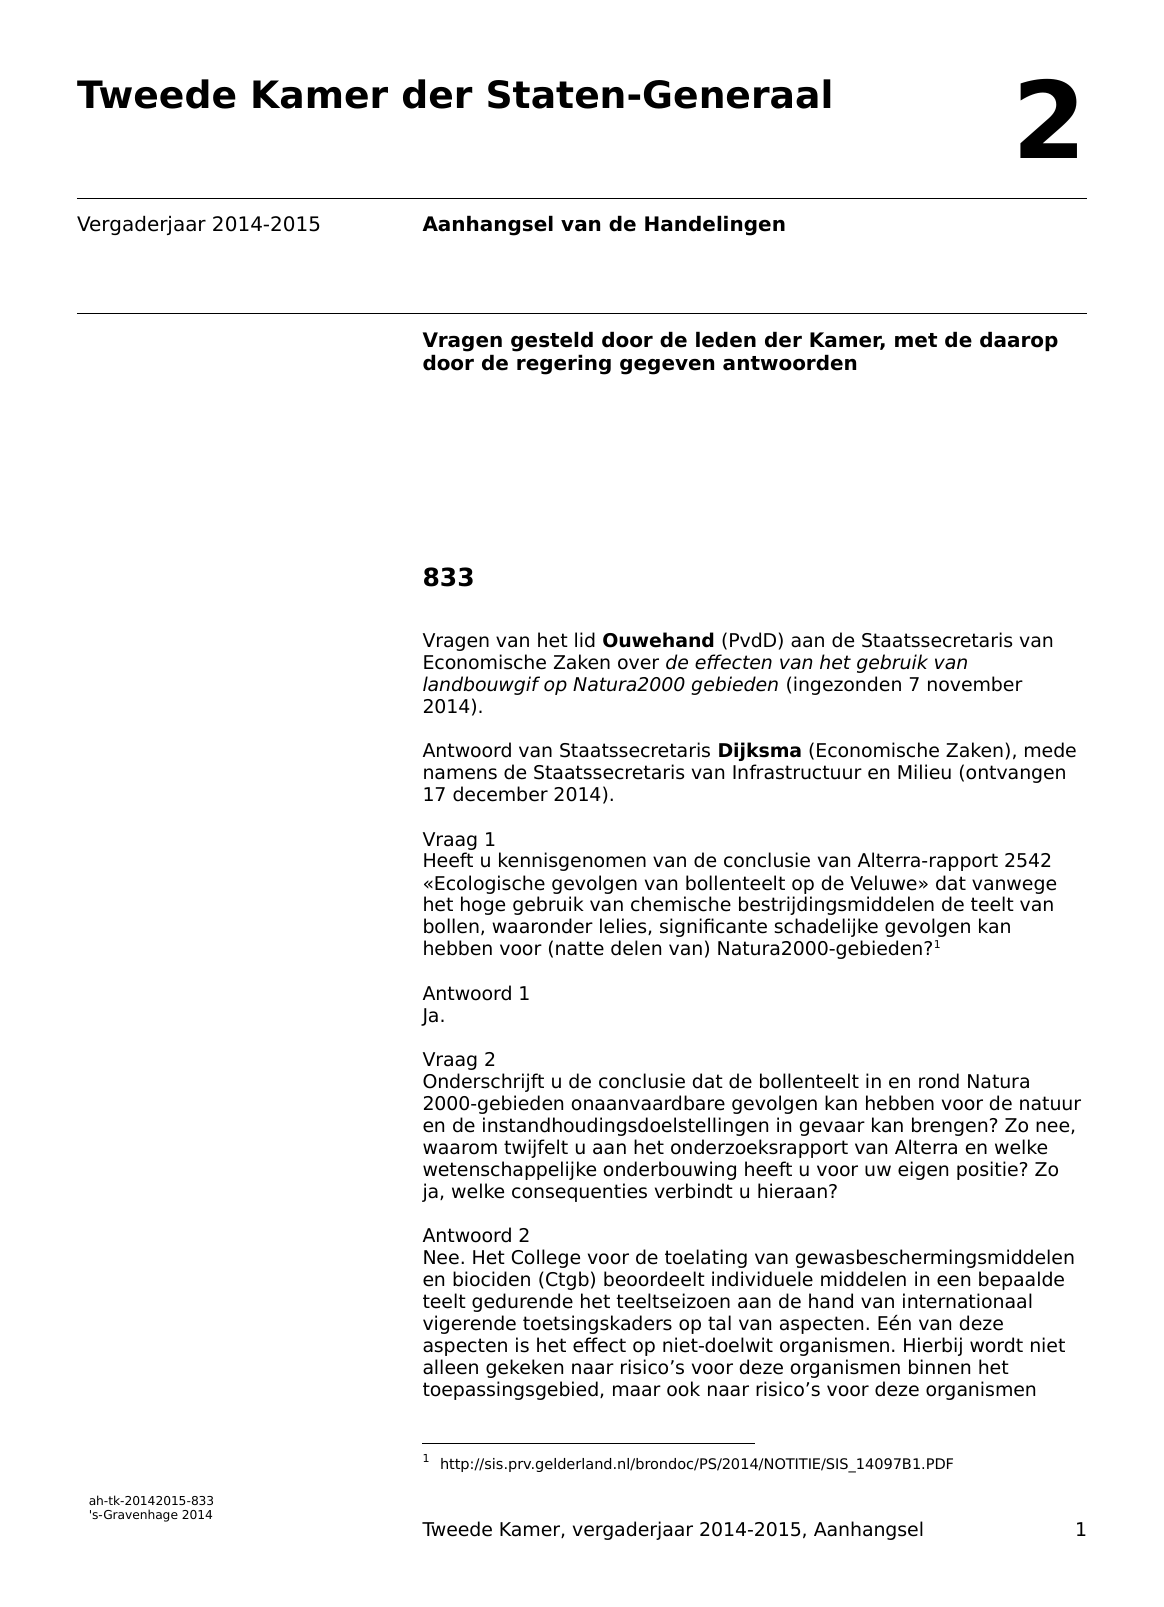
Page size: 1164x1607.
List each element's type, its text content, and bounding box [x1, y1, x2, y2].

text 833 [422, 563, 1087, 592]
table_header 2 [886, 59, 1087, 198]
text 's-Gravenhage 2014 [88, 1508, 323, 1522]
text Vragen van het lid Ouwehand (PvdD) aan de Staatssecretaris van Economische Zaken over de effecten van het gebruik van landbouwgif op Natura2000 gebieden (ingezonden 7 november 2014). [422, 630, 1087, 718]
text Antwoord 2 [422, 1225, 1087, 1247]
text Antwoord van Staatssecretaris Dijksma (Economische Zaken), mede namens de Staatssecretaris van Infrastructuur en Milieu (ontvangen 17 december 2014). [422, 740, 1087, 806]
text Antwoord 1 [422, 982, 1087, 1004]
text Nee. Het College voor de toelating van gewasbeschermingsmiddelen en biociden (Ctgb) beoordeelt individuele middelen in een bepaalde teelt gedurende het teeltseizoen aan de hand van internationaal vigerende toetsingskaders op tal van aspecten. Eén van deze aspecten is het effect op niet-doelwit organismen. Hierbij wordt niet alleen gekeken naar risico’s voor deze organismen binnen het toepassingsgebied, maar ook naar risico’s voor deze organismen [422, 1247, 1087, 1401]
text Onderschrijft u de conclusie dat de bollenteelt in en rond Natura 2000-gebieden onaanvaardbare gevolgen kan hebben voor de natuur en de instandhoudingsdoelstellingen in gevaar kan brengen? Zo nee, waarom twijfelt u aan het onderzoeksrapport van Alterra en welke wetenschappelijke onderbouwing heeft u voor uw eigen positie? Zo ja, welke consequenties verbindt u hieraan? [422, 1071, 1087, 1202]
text http://sis.prv.gelderland.nl/brondoc/PS/2014/NOTITIE/SIS_14097B1.PDF [422, 1452, 1087, 1474]
table_header Tweede Kamer der Staten-Generaal [77, 59, 886, 198]
text Ja. [422, 1004, 1087, 1026]
table_cell Vragen gesteld door de leden der Kamer, met de daarop door de regering gegeven antwoorden [422, 314, 1087, 375]
text ah-tk-20142015-833 [88, 1494, 323, 1508]
text Vraag 2 [422, 1049, 1087, 1071]
text Vraag 1 [422, 828, 1087, 850]
table_cell [77, 314, 422, 375]
text Heeft u kennisgenomen van de conclusie van Alterra-rapport 2542 «Ecologische gevolgen van bollenteelt op de Veluwe» dat vanwege het hoge gebruik van chemische bestrijdingsmiddelen de teelt van bollen, waaronder lelies, significante schadelijke gevolgen kan hebben voor (natte delen van) Natura2000-gebieden? [422, 850, 1087, 960]
table_cell Vergaderjaar 2014-2015 [77, 199, 422, 313]
table_cell Aanhangsel van de Handelingen [422, 199, 1087, 313]
